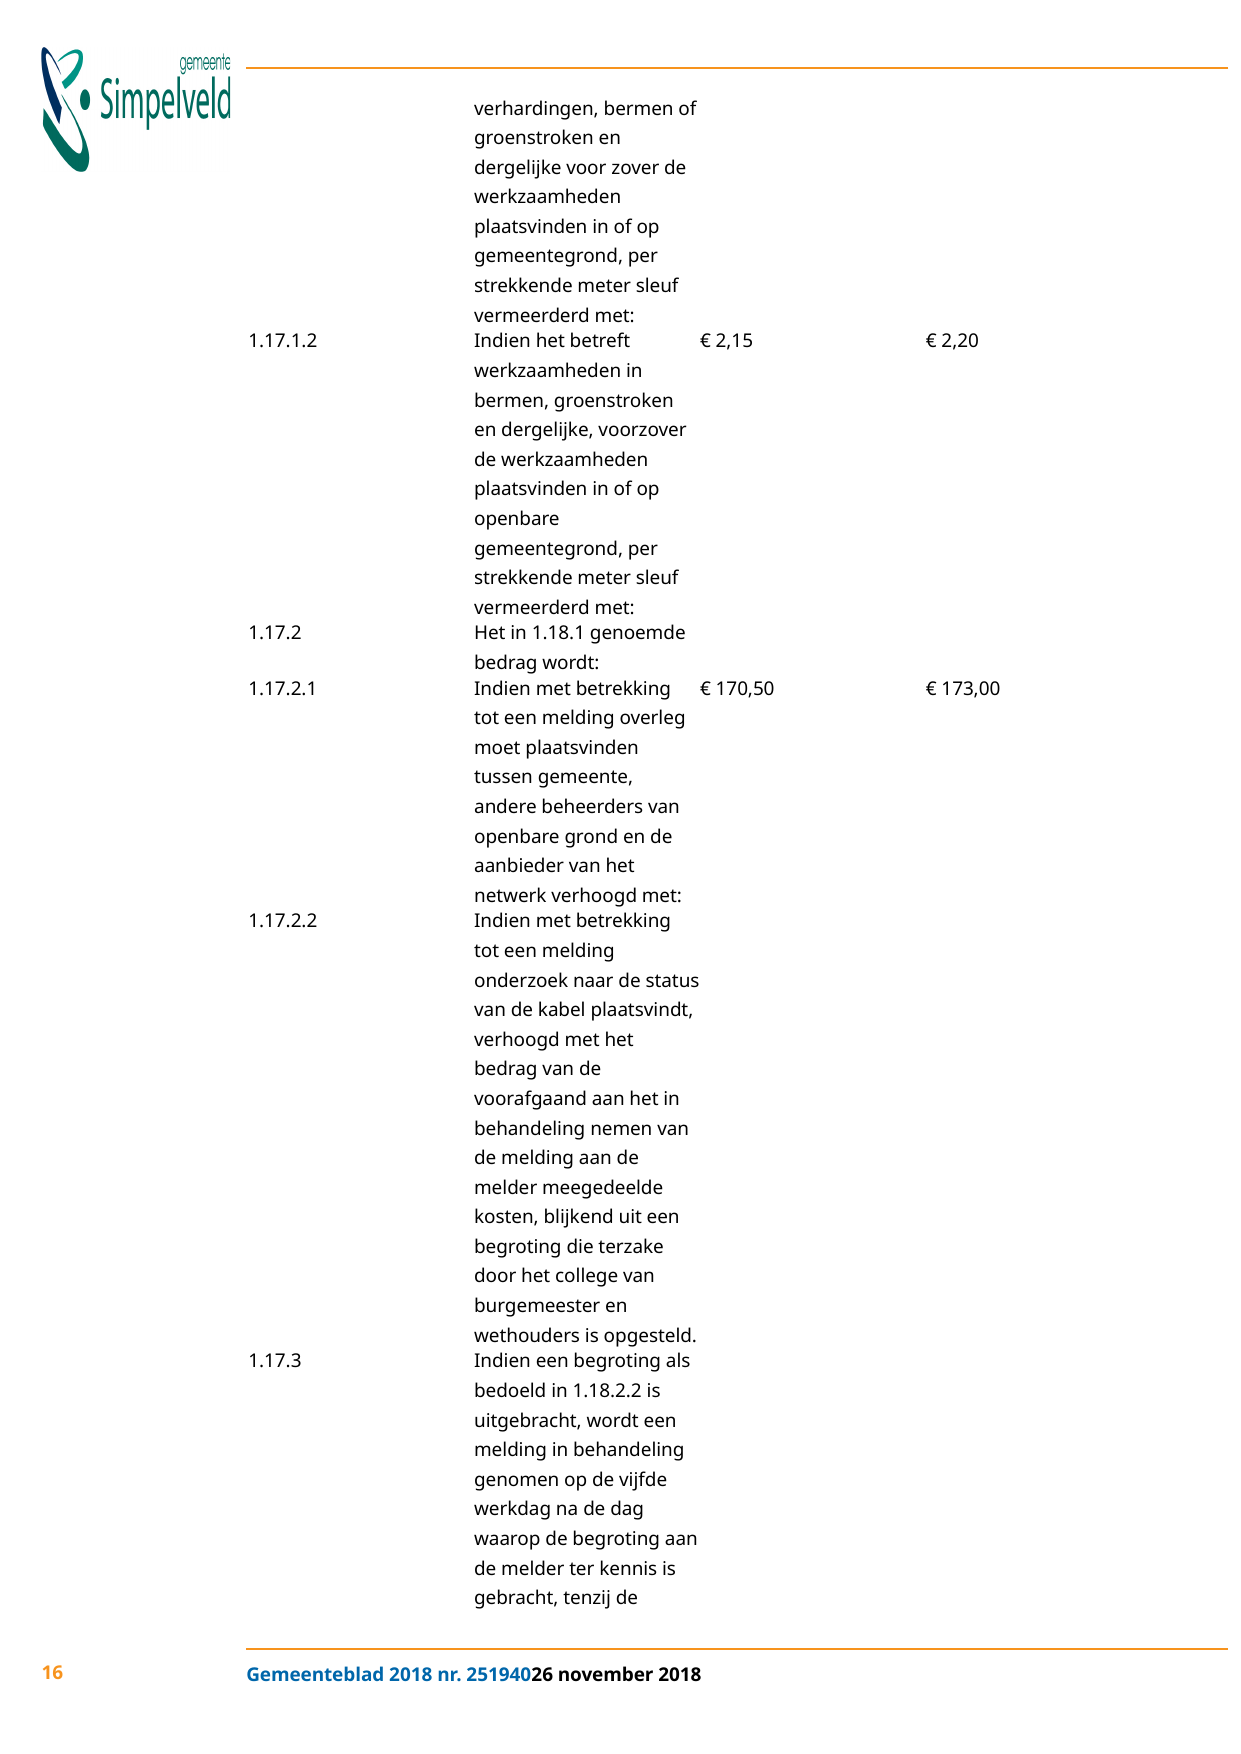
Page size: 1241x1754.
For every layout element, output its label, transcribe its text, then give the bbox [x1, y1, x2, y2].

table_cell 1.17.2.2 [248, 908, 474, 1348]
table_cell € 2,20 [926, 328, 1152, 619]
table_cell 1.17.3 [248, 1348, 474, 1610]
table_cell 1.17.2 [248, 620, 474, 675]
table_cell € 2,15 [700, 328, 926, 619]
table_cell [248, 95, 474, 328]
table_cell verhardingen, bermen of groenstroken en dergelijke voor zover de werkzaamheden plaatsvinden in of op gemeentegrond, per strekkende meter sleuf vermeerderd met: [474, 95, 700, 328]
table_cell € 173,00 [926, 675, 1152, 908]
table_cell [700, 1348, 926, 1610]
table_cell € 170,50 [700, 675, 926, 908]
table_cell 1.17.1.2 [248, 328, 474, 619]
table_cell [926, 620, 1152, 675]
table_cell [700, 620, 926, 675]
table_cell 1.17.2.1 [248, 675, 474, 908]
table_cell Indien met betrekking tot een melding onderzoek naar de status van de kabel plaatsvindt, verhoogd met het bedrag van de voorafgaand aan het in behandeling nemen van de melding aan de melder meegedeelde kosten, blijkend uit een begroting die terzake door het college van burgemeester en wethouders is opgesteld. [474, 908, 700, 1348]
table_cell [700, 95, 926, 328]
table_cell [926, 95, 1152, 328]
table_cell Indien een begroting als bedoeld in 1.18.2.2 is uitgebracht, wordt een melding in behandeling genomen op de vijfde werkdag na de dag waarop de begroting aan de melder ter kennis is gebracht, tenzij de [474, 1348, 700, 1610]
table_cell [926, 908, 1152, 1348]
table_cell Indien met betrekking tot een melding overleg moet plaatsvinden tussen gemeente, andere beheerders van openbare grond en de aanbieder van het netwerk verhoogd met: [474, 675, 700, 908]
table_cell [926, 1348, 1152, 1610]
table_cell Het in 1.18.1 genoemde bedrag wordt: [474, 620, 700, 675]
table_cell Indien het betreft werkzaamheden in bermen, groenstroken en dergelijke, voorzover de werkzaamheden plaatsvinden in of op openbare gemeentegrond, per strekkende meter sleuf vermeerderd met: [474, 328, 700, 619]
table_cell [700, 908, 926, 1348]
picture [41, 47, 231, 172]
